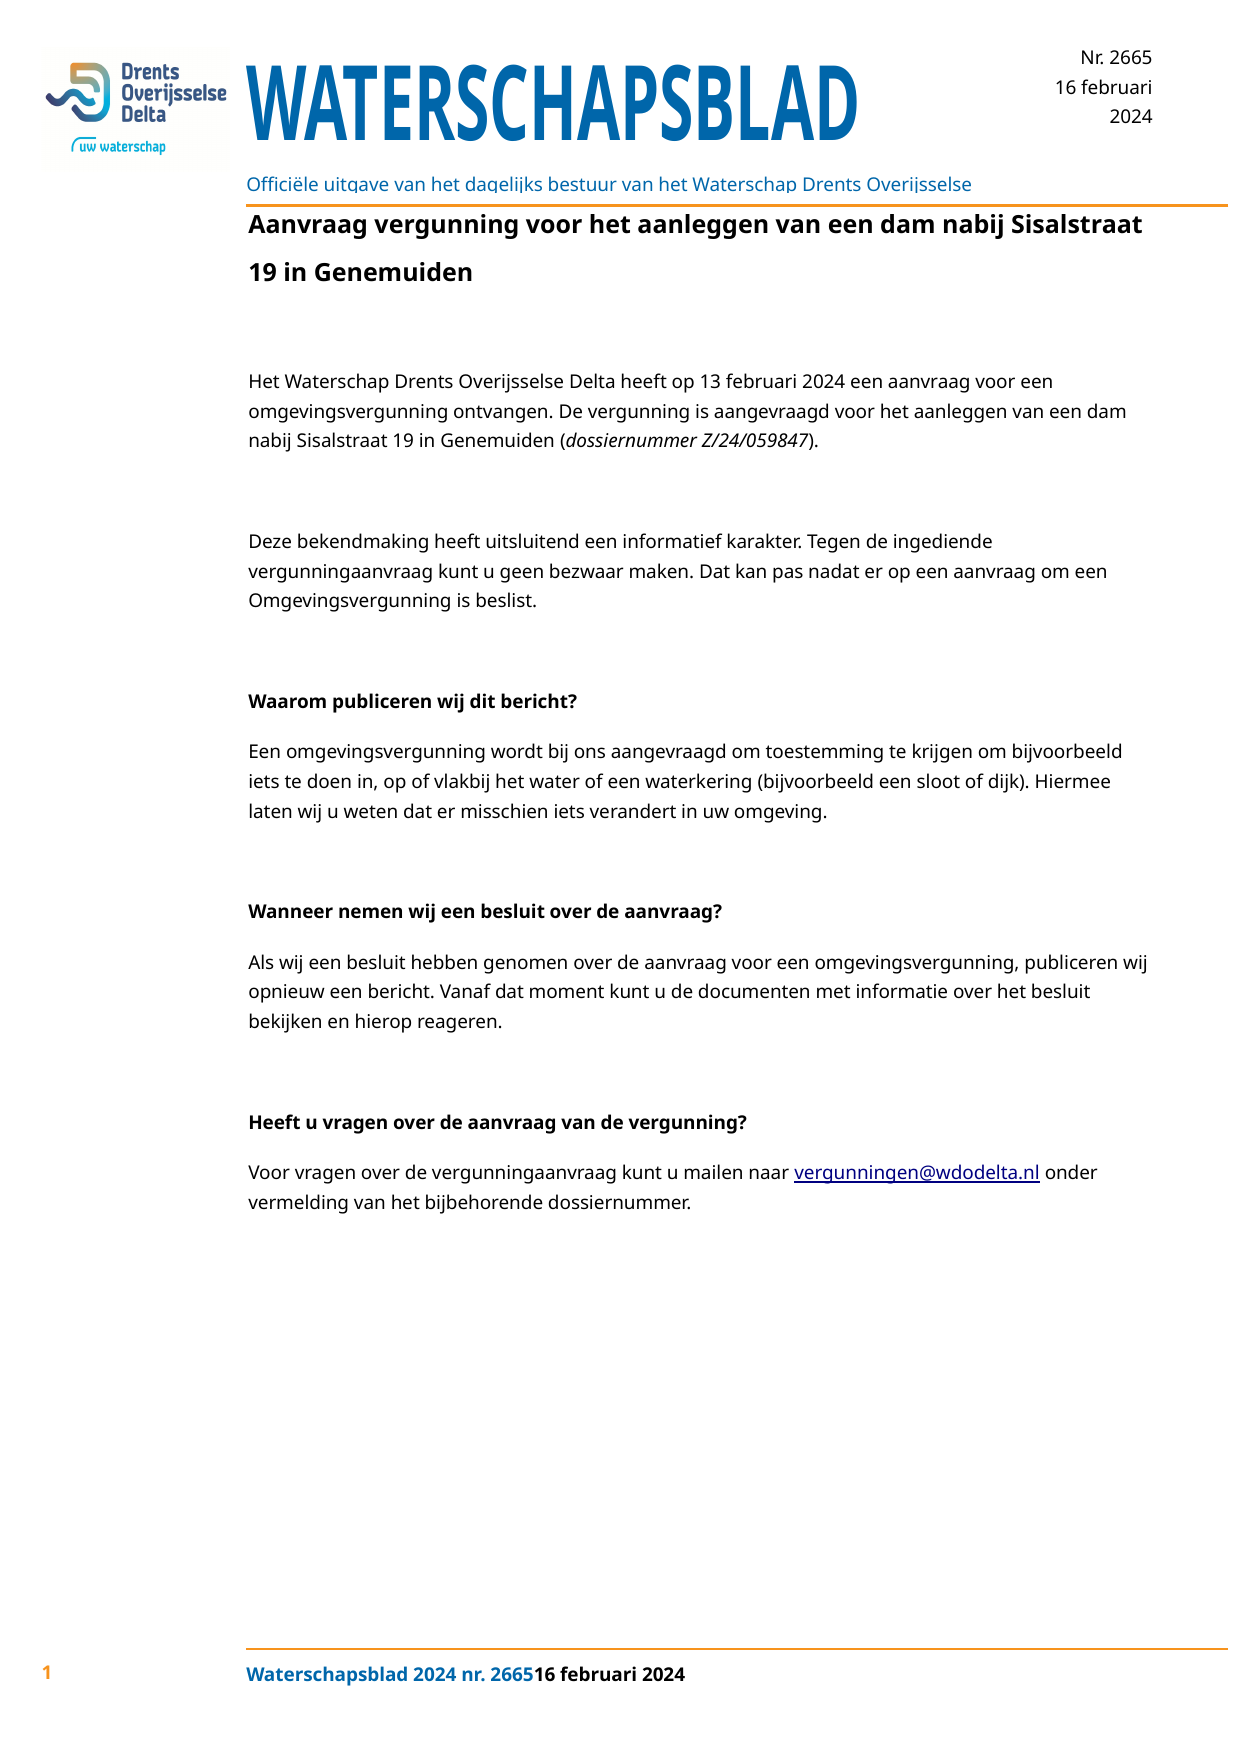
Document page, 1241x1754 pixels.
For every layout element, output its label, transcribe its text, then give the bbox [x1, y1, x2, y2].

text Voor vragen over de vergunningaanvraag kunt u mailen naar vergunningen@wdodelta.nl onder vermelding van het bijbehorende dossiernummer. [248, 1159, 1152, 1215]
text Het Waterschap Drents Overijsselse Delta heeft op 13 februari 2024 een aanvraag voor een omgevingsvergunning ontvangen. De vergunning is aangevraagd voor het aanleggen van een dam nabij Sisalstraat 19 in Genemuiden (dossiernummer Z/24/059847). [248, 368, 1152, 453]
text Waarom publiceren wij dit bericht? [248, 688, 1152, 714]
text Wanneer nemen wij een besluit over de aanvraag? [248, 899, 1152, 924]
text Als wij een besluit hebben genomen over de aanvraag voor een omgevingsvergunning, publiceren wij opnieuw een bericht. Vanaf dat moment kunt u de documenten met informatie over het besluit bekijken en hierop reageren. [248, 949, 1152, 1034]
text Aanvraag vergunning voor het aanleggen van een dam nabij Sisalstraat 19 in Genemuiden [248, 207, 1152, 288]
text Heeft u vragen over de aanvraag van de vergunning? [248, 1109, 1152, 1135]
text Een omgevingsvergunning wordt bij ons aangevraagd om toestemming te krijgen om bijvoorbeeld iets te doen in, op of vlakbij het water of een waterkering (bijvoorbeeld een sloot of dijk). Hiermee laten wij u weten dat er misschien iets verandert in uw omgeving. [248, 739, 1152, 824]
picture [41, 47, 231, 172]
text Deze bekendmaking heeft uitsluitend een informatief karakter. Tegen de ingediende vergunningaanvraag kunt u geen bezwaar maken. Dat kan pas nadat er op een aanvraag om een Omgevingsvergunning is beslist. [248, 528, 1152, 613]
